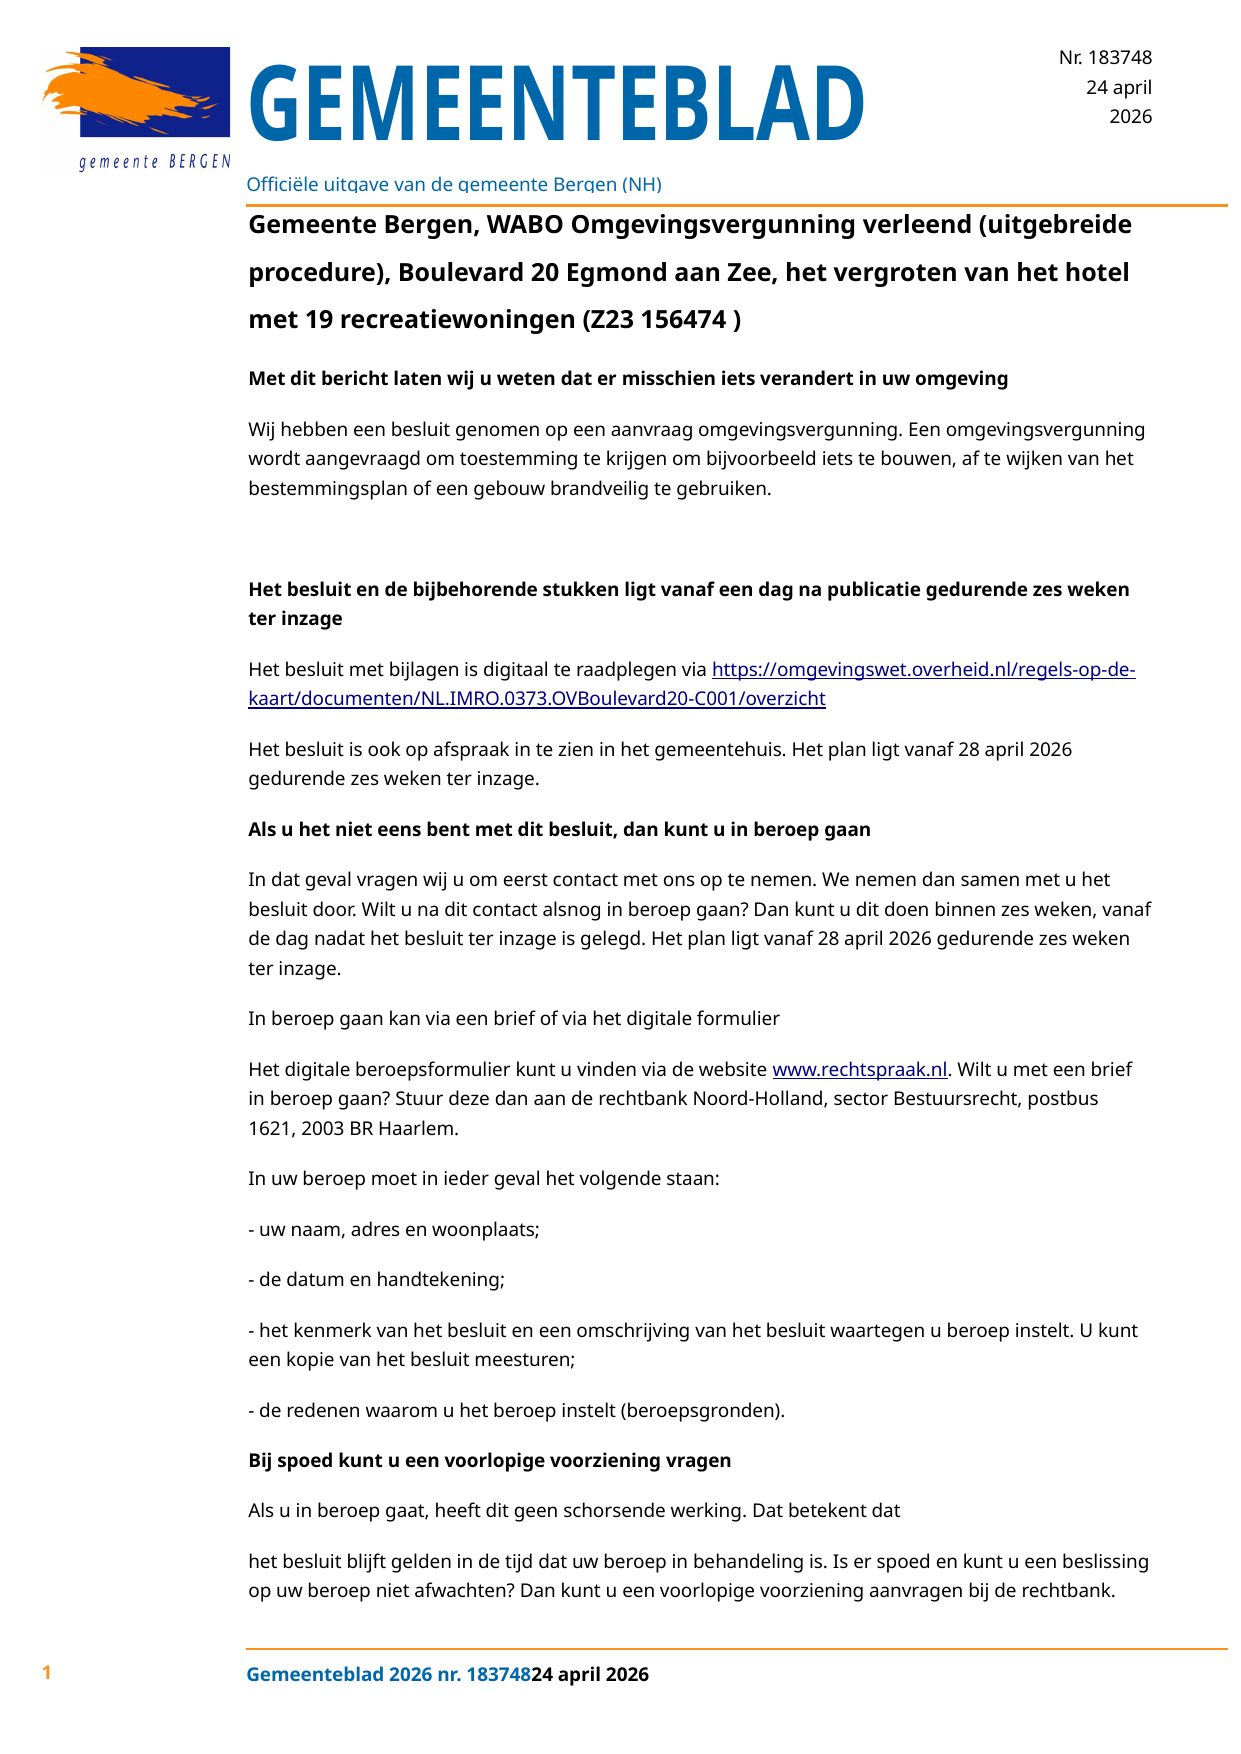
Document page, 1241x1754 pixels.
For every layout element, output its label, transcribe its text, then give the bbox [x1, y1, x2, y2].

text het besluit blijft gelden in de tijd dat uw beroep in behandeling is. Is er spoed en kunt u een beslissing op uw beroep niet afwachten? Dan kunt u een voorlopige voorziening aanvragen bij de rechtbank. [248, 1548, 1152, 1603]
text Gemeente Bergen, WABO Omgevingsvergunning verleend (uitgebreide procedure), Boulevard 20 Egmond aan Zee, het vergroten van het hotel met 19 recreatiewoningen (Z23 156474 ) [248, 207, 1152, 336]
text Bij spoed kunt u een voorlopige voorziening vragen [248, 1447, 1152, 1473]
text Het besluit met bijlagen is digitaal te raadplegen via https://omgevingswet.overheid.nl/regels-op-de-kaart/documenten/NL.IMRO.0373.OVBoulevard20-C001/overzicht [248, 656, 1152, 711]
text - het kenmerk van het besluit en een omschrijving van het besluit waartegen u beroep instelt. U kunt een kopie van het besluit meesturen; [248, 1317, 1152, 1372]
text Als u het niet eens bent met dit besluit, dan kunt u in beroep gaan [248, 816, 1152, 842]
text Met dit bericht laten wij u weten dat er misschien iets verandert in uw omgeving [248, 366, 1152, 391]
text In uw beroep moet in ieder geval het volgende staan: [248, 1166, 1152, 1191]
text Het besluit is ook op afspraak in te zien in het gemeentehuis. Het plan ligt vanaf 28 april 2026 gedurende zes weken ter inzage. [248, 736, 1152, 791]
text - uw naam, adres en woonplaats; [248, 1216, 1152, 1242]
text Het digitale beroepsformulier kunt u vinden via de website www.rechtspraak.nl. Wilt u met een brief in beroep gaan? Stuur deze dan aan de rechtbank Noord-Holland, sector Bestuursrecht, postbus 1621, 2003 BR Haarlem. [248, 1056, 1152, 1141]
text - de datum en handtekening; [248, 1266, 1152, 1292]
text In dat geval vragen wij u om eerst contact met ons op te nemen. We nemen dan samen met u het besluit door. Wilt u na dit contact alsnog in beroep gaan? Dan kunt u dit doen binnen zes weken, vanaf de dag nadat het besluit ter inzage is gelegd. Het plan ligt vanaf 28 april 2026 gedurende zes weken ter inzage. [248, 866, 1152, 981]
text In beroep gaan kan via een brief of via het digitale formulier [248, 1006, 1152, 1031]
text Wij hebben een besluit genomen op een aanvraag omgevingsvergunning. Een omgevingsvergunning wordt aangevraagd om toestemming te krijgen om bijvoorbeeld iets te bouwen, af te wijken van het bestemmingsplan of een gebouw brandveilig te gebruiken. [248, 416, 1152, 501]
text Het besluit en de bijbehorende stukken ligt vanaf een dag na publicatie gedurende zes weken ter inzage [248, 576, 1152, 631]
text - de redenen waarom u het beroep instelt (beroepsgronden). [248, 1397, 1152, 1422]
text Als u in beroep gaat, heeft dit geen schorsende werking. Dat betekent dat [248, 1498, 1152, 1523]
picture [41, 47, 231, 172]
